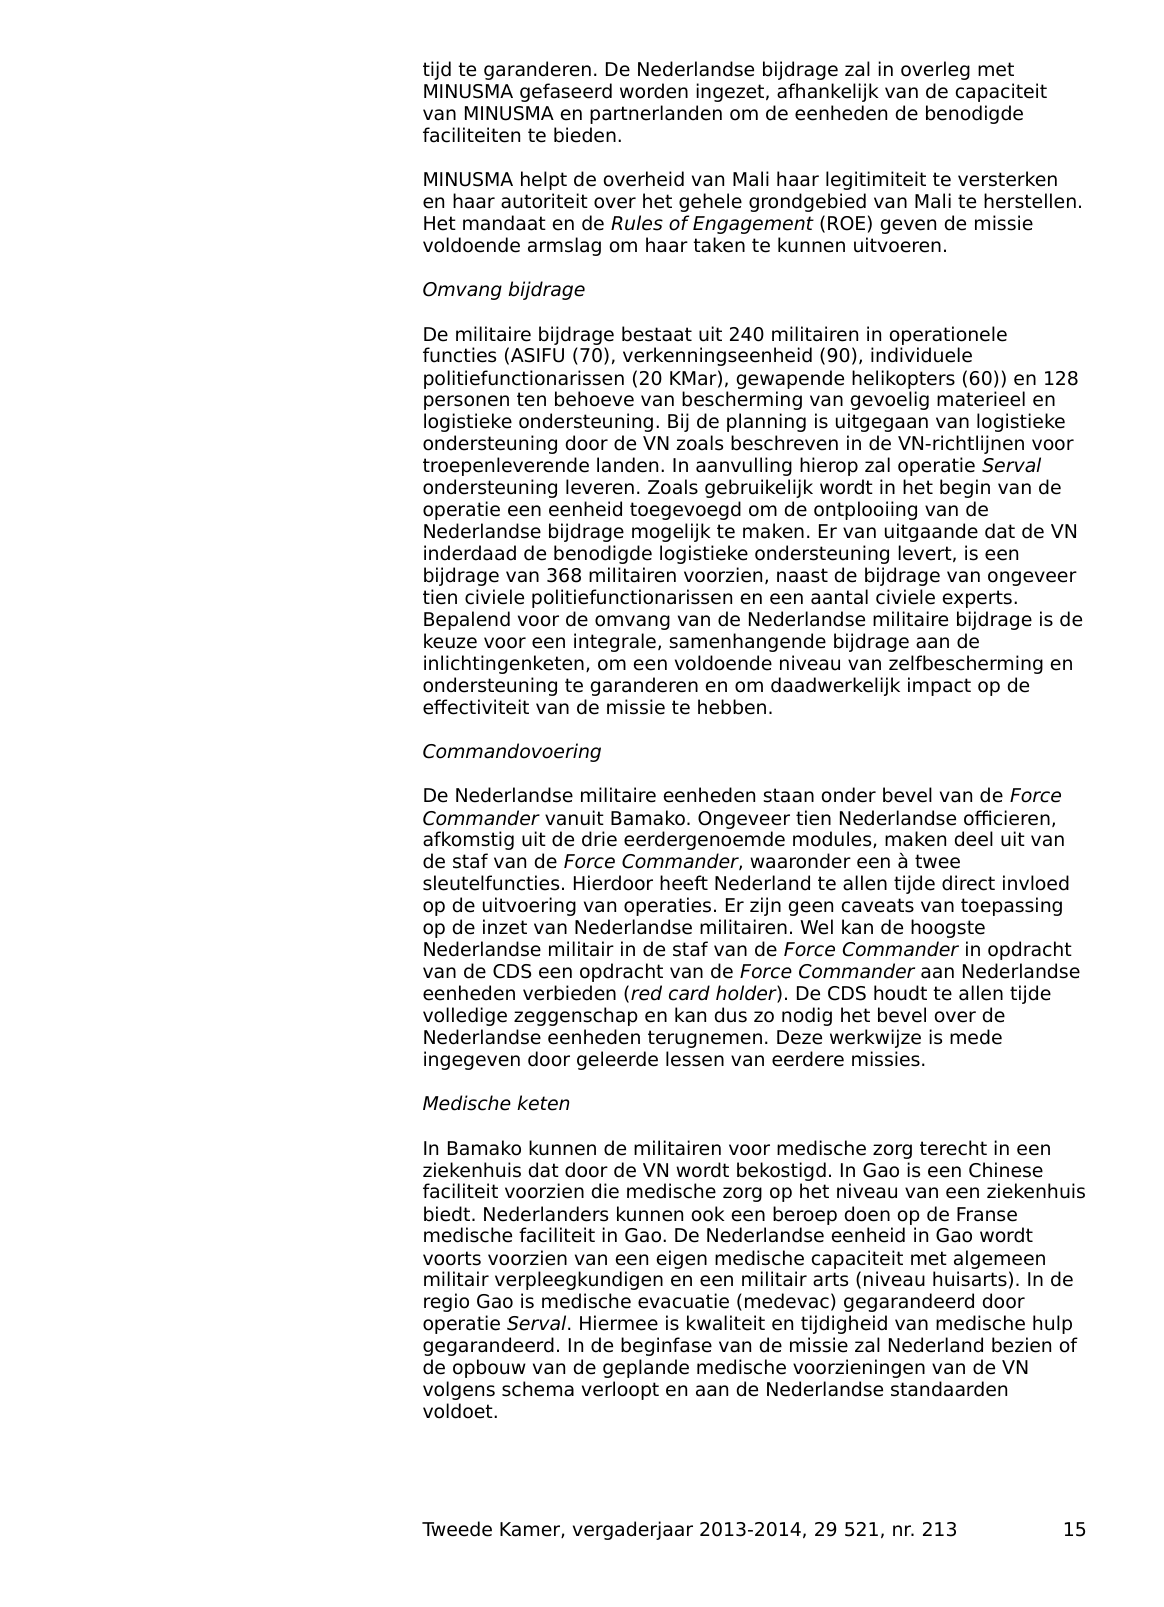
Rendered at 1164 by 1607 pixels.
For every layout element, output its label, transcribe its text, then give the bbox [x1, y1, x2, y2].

subtitle Commandovoering [422, 741, 1087, 763]
text De militaire bijdrage bestaat uit 240 militairen in operationele functies (ASIFU (70), verkenningseenheid (90), individuele politiefunctionarissen (20 KMar), gewapende helikopters (60)) en 128 personen ten behoeve van bescherming van gevoelig materieel en logistieke ondersteuning. Bij de planning is uitgegaan van logistieke ondersteuning door de VN zoals beschreven in de VN-richtlijnen voor troepenleverende landen. In aanvulling hierop zal operatie Serval ondersteuning leveren. Zoals gebruikelijk wordt in het begin van de operatie een eenheid toegevoegd om de ontplooiing van de Nederlandse bijdrage mogelijk te maken. Er van uitgaande dat de VN inderdaad de benodigde logistieke ondersteuning levert, is een bijdrage van 368 militairen voorzien, naast de bijdrage van ongeveer tien civiele politiefunctionarissen en een aantal civiele experts. Bepalend voor de omvang van de Nederlandse militaire bijdrage is de keuze voor een integrale, samenhangende bijdrage aan de inlichtingenketen, om een voldoende niveau van zelfbescherming en ondersteuning te garanderen en om daadwerkelijk impact op de effectiviteit van de missie te hebben. [422, 323, 1087, 719]
text In Bamako kunnen de militairen voor medische zorg terecht in een ziekenhuis dat door de VN wordt bekostigd. In Gao is een Chinese faciliteit voorzien die medische zorg op het niveau van een ziekenhuis biedt. Nederlanders kunnen ook een beroep doen op de Franse medische faciliteit in Gao. De Nederlandse eenheid in Gao wordt voorts voorzien van een eigen medische capaciteit met algemeen militair verpleegkundigen en een militair arts (niveau huisarts). In de regio Gao is medische evacuatie (medevac) gegarandeerd door operatie Serval. Hiermee is kwaliteit en tijdigheid van medische hulp gegarandeerd. In de beginfase van de missie zal Nederland bezien of de opbouw van de geplande medische voorzieningen van de VN volgens schema verloopt en aan de Nederlandse standaarden voldoet. [422, 1137, 1087, 1423]
subtitle Medische keten [422, 1093, 1087, 1115]
text tijd te garanderen. De Nederlandse bijdrage zal in overleg met MINUSMA gefaseerd worden ingezet, afhankelijk van de capaciteit van MINUSMA en partnerlanden om de eenheden de benodigde faciliteiten te bieden. [422, 59, 1087, 147]
text MINUSMA helpt de overheid van Mali haar legitimiteit te versterken en haar autoriteit over het gehele grondgebied van Mali te herstellen. Het mandaat en de Rules of Engagement (ROE) geven de missie voldoende armslag om haar taken te kunnen uitvoeren. [422, 169, 1087, 257]
subtitle Omvang bijdrage [422, 279, 1087, 301]
text De Nederlandse militaire eenheden staan onder bevel van de Force Commander vanuit Bamako. Ongeveer tien Nederlandse officieren, afkomstig uit de drie eerdergenoemde modules, maken deel uit van de staf van de Force Commander, waaronder een à twee sleutelfuncties. Hierdoor heeft Nederland te allen tijde direct invloed op de uitvoering van operaties. Er zijn geen caveats van toepassing op de inzet van Nederlandse militairen. Wel kan de hoogste Nederlandse militair in de staf van de Force Commander in opdracht van de CDS een opdracht van de Force Commander aan Nederlandse eenheden verbieden (red card holder). De CDS houdt te allen tijde volledige zeggenschap en kan dus zo nodig het bevel over de Nederlandse eenheden terugnemen. Deze werkwijze is mede ingegeven door geleerde lessen van eerdere missies. [422, 785, 1087, 1071]
